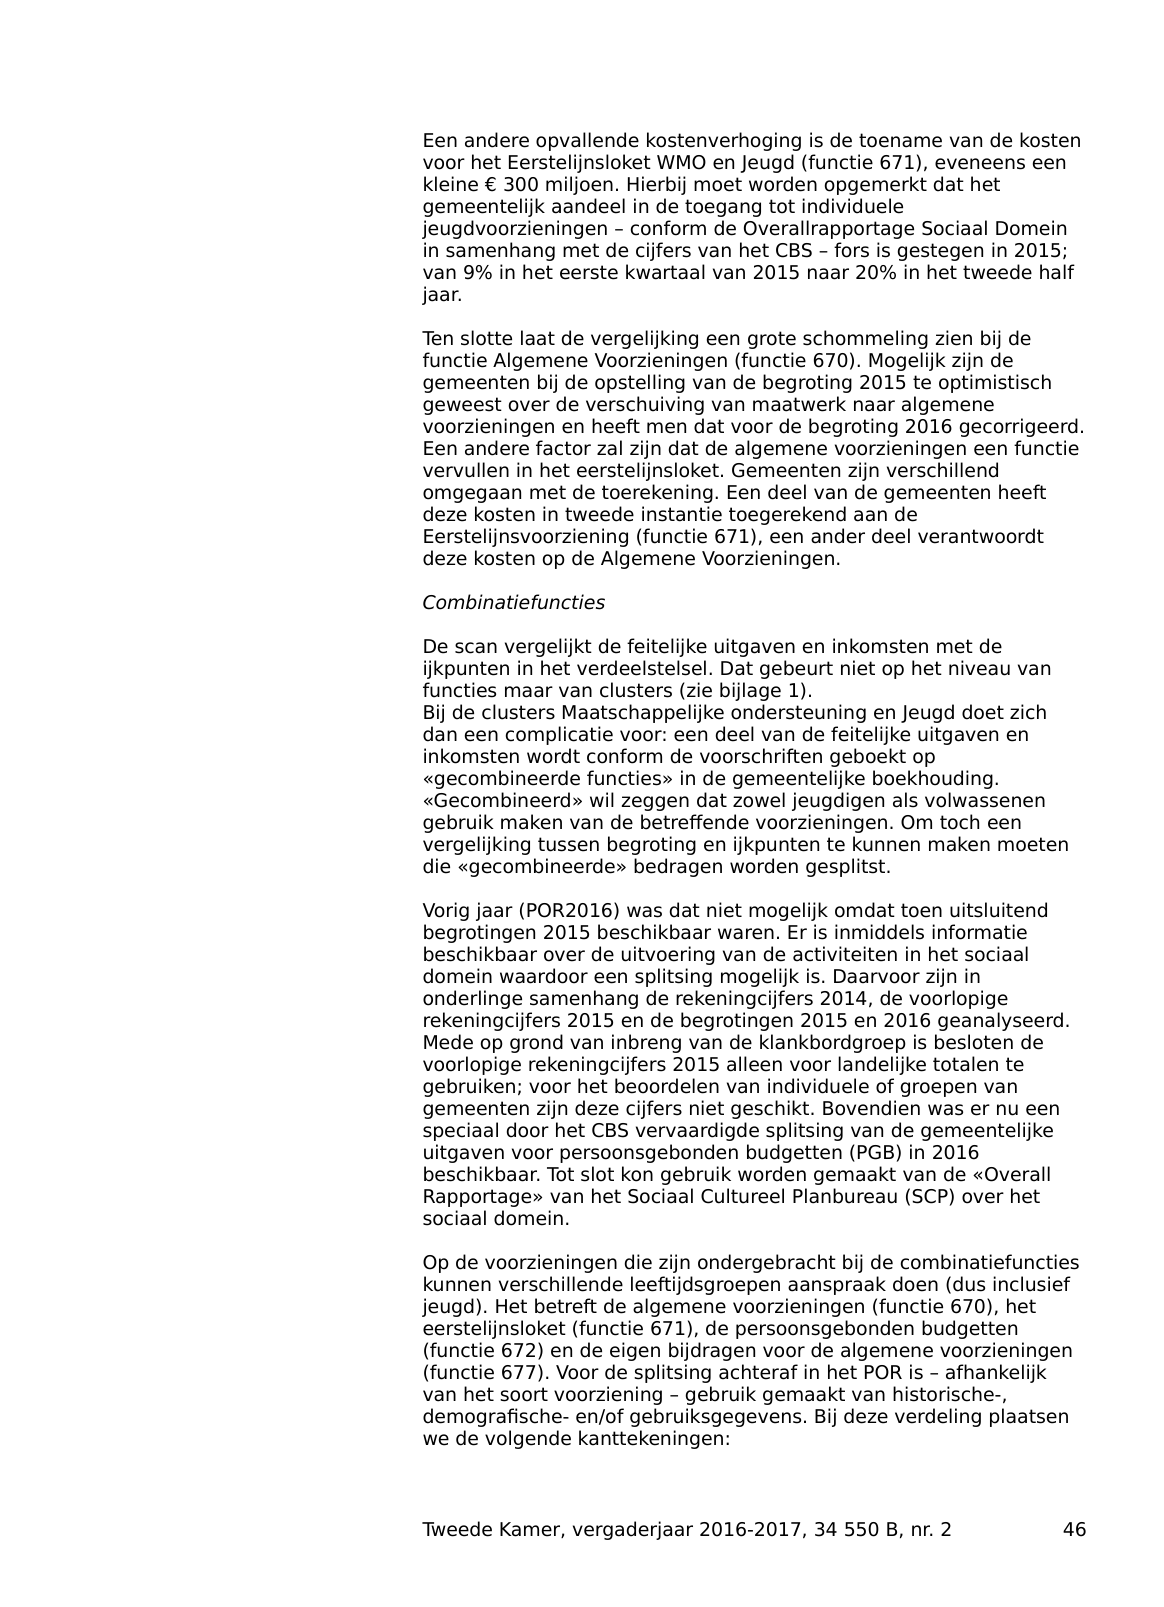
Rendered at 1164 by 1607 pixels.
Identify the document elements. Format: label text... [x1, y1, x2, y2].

text De scan vergelijkt de feitelijke uitgaven en inkomsten met de ijkpunten in het verdeelstelsel. Dat gebeurt niet op het niveau van functies maar van clusters (zie bijlage 1). [422, 636, 1087, 702]
text Op de voorzieningen die zijn ondergebracht bij de combinatiefuncties kunnen verschillende leeftijdsgroepen aanspraak doen (dus inclusief jeugd). Het betreft de algemene voorzieningen (functie 670), het eerstelijnsloket (functie 671), de persoonsgebonden budgetten (functie 672) en de eigen bijdragen voor de algemene voorzieningen (functie 677). Voor de splitsing achteraf in het POR is – afhankelijk van het soort voorziening – gebruik gemaakt van historische-, demografische- en/of gebruiksgegevens. Bij deze verdeling plaatsen we de volgende kanttekeningen: [422, 1252, 1087, 1450]
text Ten slotte laat de vergelijking een grote schommeling zien bij de functie Algemene Voorzieningen (functie 670). Mogelijk zijn de gemeenten bij de opstelling van de begroting 2015 te optimistisch geweest over de verschuiving van maatwerk naar algemene voorzieningen en heeft men dat voor de begroting 2016 gecorrigeerd. Een andere factor zal zijn dat de algemene voorzieningen een functie vervullen in het eerstelijnsloket. Gemeenten zijn verschillend omgegaan met de toerekening. Een deel van de gemeenten heeft deze kosten in tweede instantie toegerekend aan de Eerstelijnsvoorziening (functie 671), een ander deel verantwoordt deze kosten op de Algemene Voorzieningen. [422, 328, 1087, 570]
text Bij de clusters Maatschappelijke ondersteuning en Jeugd doet zich dan een complicatie voor: een deel van de feitelijke uitgaven en inkomsten wordt conform de voorschriften geboekt op «gecombineerde functies» in de gemeentelijke boekhouding. «Gecombineerd» wil zeggen dat zowel jeugdigen als volwassenen gebruik maken van de betreffende voorzieningen. Om toch een vergelijking tussen begroting en ijkpunten te kunnen maken moeten die «gecombineerde» bedragen worden gesplitst. [422, 702, 1087, 878]
text Vorig jaar (POR2016) was dat niet mogelijk omdat toen uitsluitend begrotingen 2015 beschikbaar waren. Er is inmiddels informatie beschikbaar over de uitvoering van de activiteiten in het sociaal domein waardoor een splitsing mogelijk is. Daarvoor zijn in onderlinge samenhang de rekeningcijfers 2014, de voorlopige rekeningcijfers 2015 en de begrotingen 2015 en 2016 geanalyseerd. Mede op grond van inbreng van de klankbordgroep is besloten de voorlopige rekeningcijfers 2015 alleen voor landelijke totalen te gebruiken; voor het beoordelen van individuele of groepen van gemeenten zijn deze cijfers niet geschikt. Bovendien was er nu een speciaal door het CBS vervaardigde splitsing van de gemeentelijke uitgaven voor persoonsgebonden budgetten (PGB) in 2016 beschikbaar. Tot slot kon gebruik worden gemaakt van de «Overall Rapportage» van het Sociaal Cultureel Planbureau (SCP) over het sociaal domein. [422, 900, 1087, 1230]
subtitle Combinatiefuncties [422, 592, 1087, 614]
text Een andere opvallende kostenverhoging is de toename van de kosten voor het Eerstelijnsloket WMO en Jeugd (functie 671), eveneens een kleine € 300 miljoen. Hierbij moet worden opgemerkt dat het gemeentelijk aandeel in de toegang tot individuele jeugdvoorzieningen – conform de Overallrapportage Sociaal Domein in samenhang met de cijfers van het CBS – fors is gestegen in 2015; van 9% in het eerste kwartaal van 2015 naar 20% in het tweede half jaar. [422, 130, 1087, 306]
